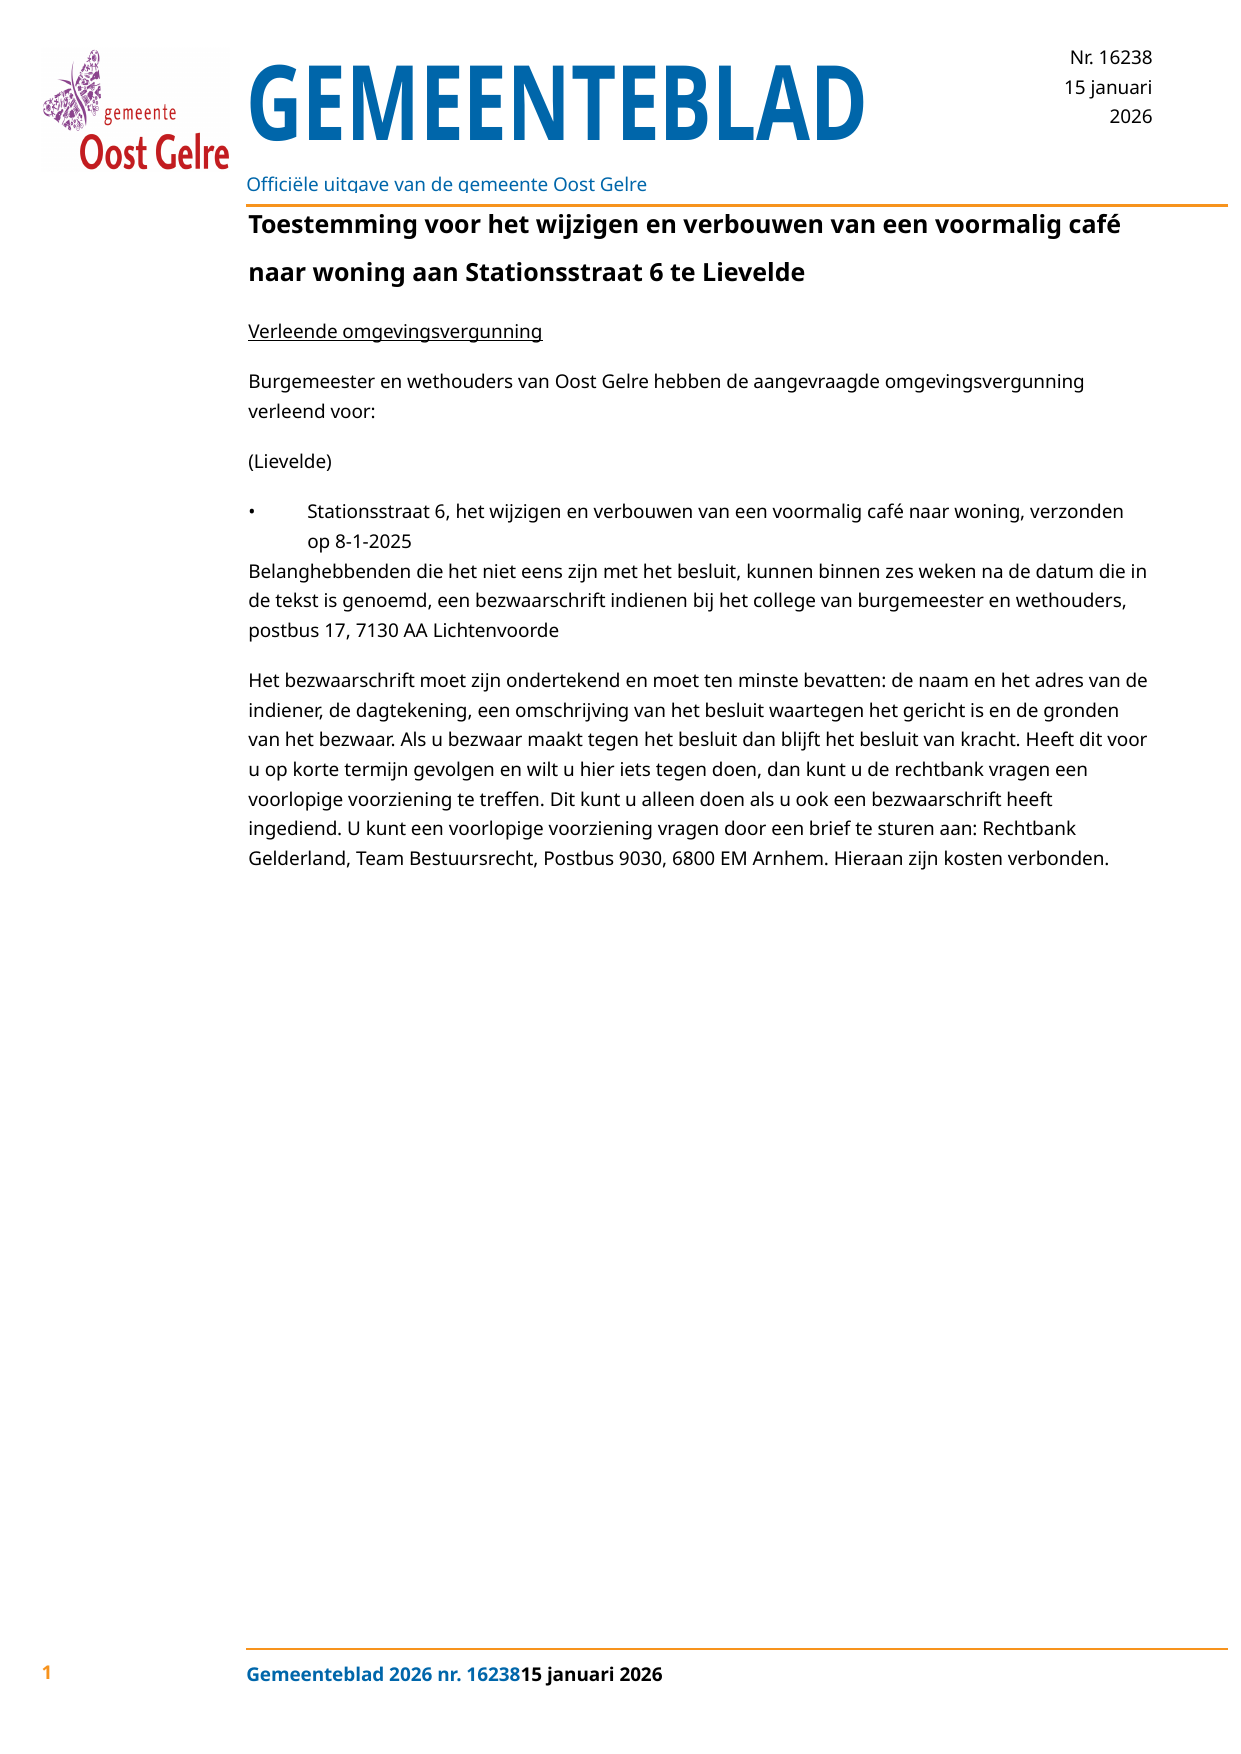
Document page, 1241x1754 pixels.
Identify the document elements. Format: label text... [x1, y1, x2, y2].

text (Lievelde) [248, 448, 1152, 474]
picture [41, 47, 231, 172]
list Stationsstraat 6, het wijzigen en verbouwen van een voormalig café naar woning, verzonden op 8-1-2025 [248, 499, 1152, 554]
text Het bezwaarschrift moet zijn ondertekend en moet ten minste bevatten: de naam en het adres van de indiener, de dagtekening, een omschrijving van het besluit waartegen het gericht is en de gronden van het bezwaar. Als u bezwaar maakt tegen het besluit dan blijft het besluit van kracht. Heeft dit voor u op korte termijn gevolgen en wilt u hier iets tegen doen, dan kunt u de rechtbank vragen een voorlopige voorziening te treffen. Dit kunt u alleen doen als u ook een bezwaarschrift heeft ingediend. U kunt een voorlopige voorziening vragen door een brief te sturen aan: Rechtbank Gelderland, Team Bestuursrecht, Postbus 9030, 6800 EM Arnhem. Hieraan zijn kosten verbonden. [248, 667, 1152, 871]
text Belanghebbenden die het niet eens zijn met het besluit, kunnen binnen zes weken na de datum die in de tekst is genoemd, een bezwaarschrift indienen bij het college van burgemeester en wethouders, postbus 17, 7130 AA Lichtenvoorde [248, 558, 1152, 643]
text Burgemeester en wethouders van Oost Gelre hebben de aangevraagde omgevingsvergunning verleend voor: [248, 368, 1152, 424]
text Verleende omgevingsvergunning [248, 318, 1152, 344]
text Toestemming voor het wijzigen en verbouwen van een voormalig café naar woning aan Stationsstraat 6 te Lievelde [248, 207, 1152, 288]
